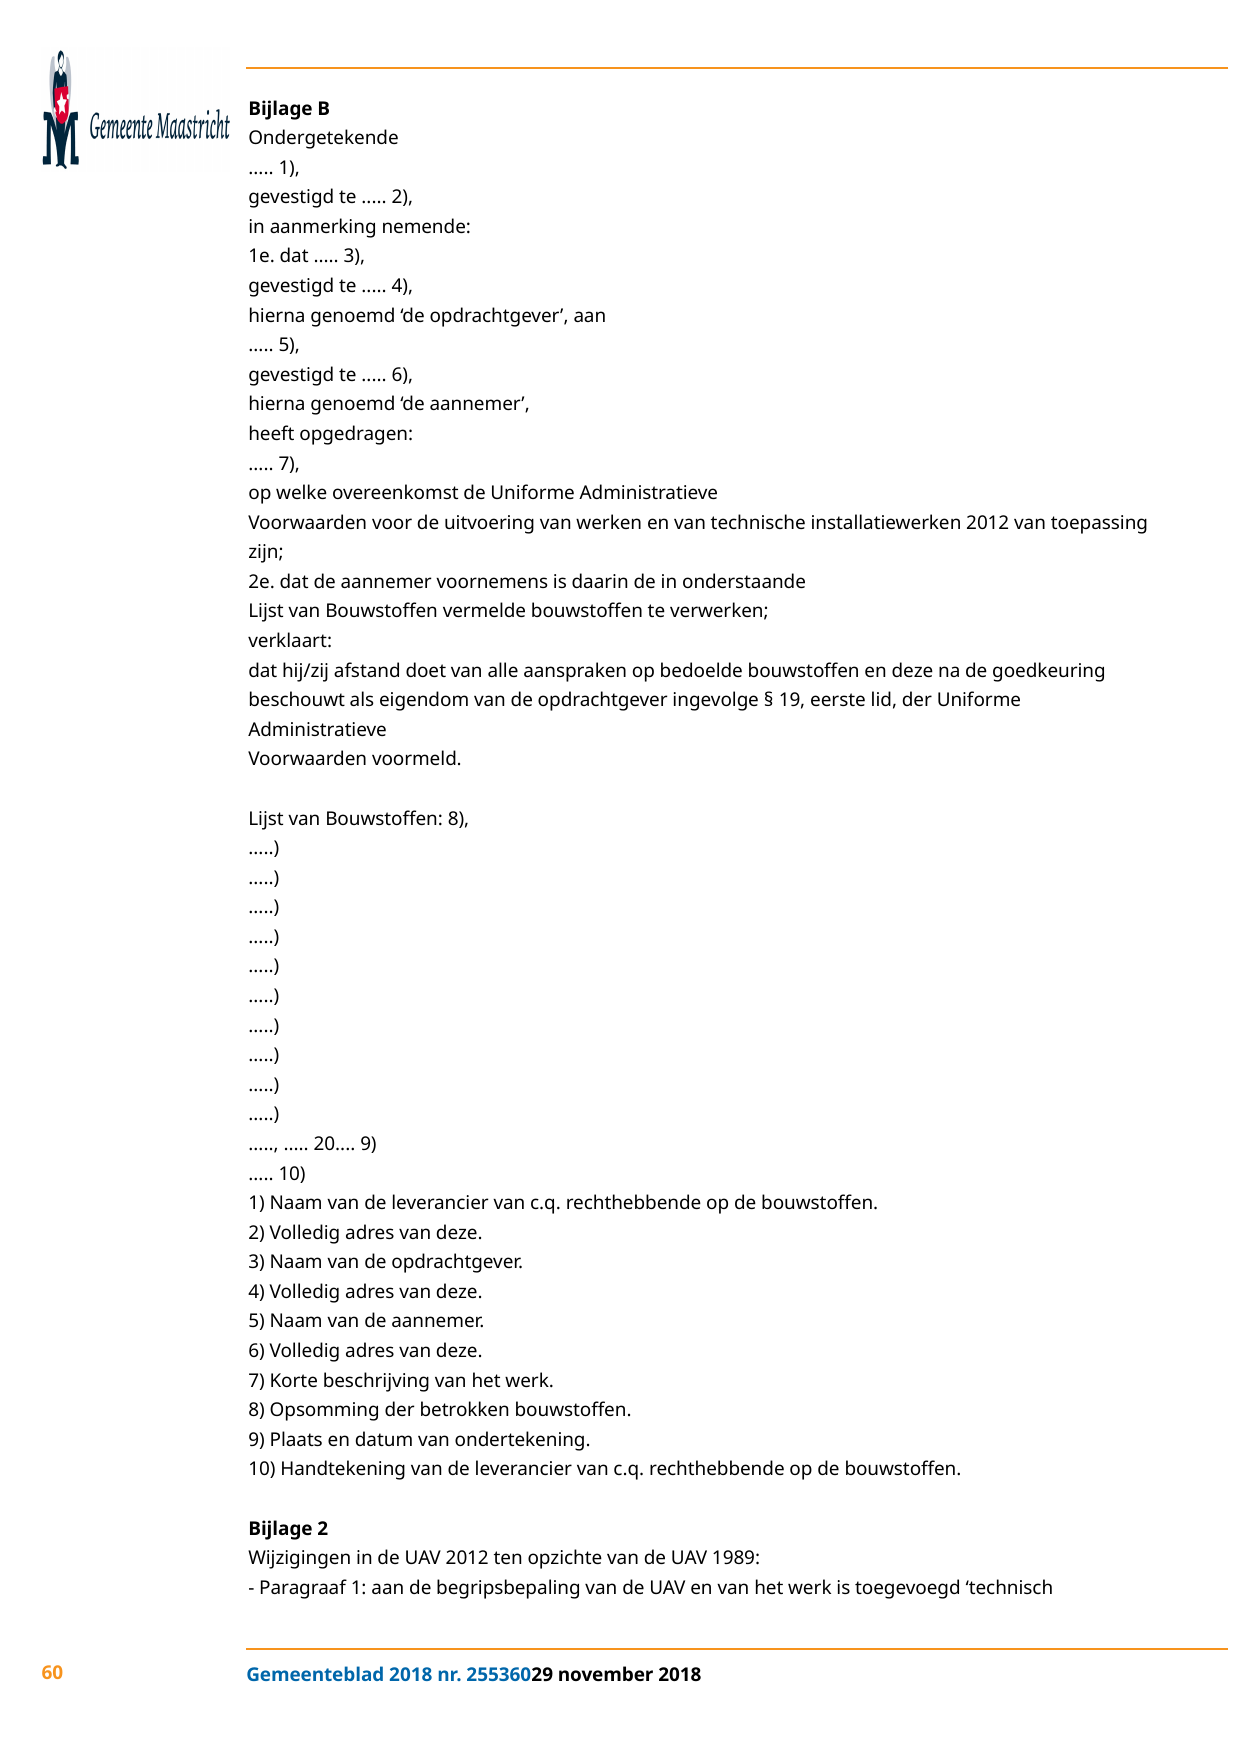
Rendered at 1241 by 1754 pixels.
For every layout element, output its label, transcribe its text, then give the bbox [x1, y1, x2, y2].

text .....) [248, 953, 1152, 978]
text gevestigd te ..... 6), [248, 361, 1152, 387]
text 7) Korte beschrijving van het werk. [248, 1367, 1152, 1393]
text 4) Volledig adres van deze. [248, 1278, 1152, 1304]
text Bijlage 2 [248, 1515, 1152, 1541]
text ..... 7), [248, 450, 1152, 476]
text verklaart: [248, 627, 1152, 653]
text .....) [248, 923, 1152, 949]
text .....) [248, 893, 1152, 919]
text .....) [248, 1071, 1152, 1097]
text gevestigd te ..... 4), [248, 272, 1152, 298]
text hierna genoemd ‘de aannemer’, [248, 391, 1152, 416]
text - Paragraaf 1: aan de begripsbepaling van de UAV en van het werk is toegevoegd ‘technisch [248, 1574, 1152, 1600]
text 8) Opsomming der betrokken bouwstoffen. [248, 1396, 1152, 1422]
text ..... 5), [248, 331, 1152, 357]
text in aanmerking nemende: [248, 213, 1152, 239]
text gevestigd te ..... 2), [248, 183, 1152, 209]
text .....) [248, 864, 1152, 890]
text hierna genoemd ‘de opdrachtgever’, aan [248, 302, 1152, 328]
text ..... 1), [248, 154, 1152, 180]
text ..... 10) [248, 1160, 1152, 1186]
text Voorwaarden voormeld. [248, 746, 1152, 771]
text Voorwaarden voor de uitvoering van werken en van technische installatiewerken 2012 van toepassing zijn; [248, 509, 1152, 564]
text Wijzigingen in de UAV 2012 ten opzichte van de UAV 1989: [248, 1544, 1152, 1570]
text 2) Volledig adres van deze. [248, 1219, 1152, 1245]
text .....) [248, 982, 1152, 1008]
text Bijlage B [248, 95, 1152, 121]
text Ondergetekende [248, 124, 1152, 150]
text 1) Naam van de leverancier van c.q. rechthebbende op de bouwstoffen. [248, 1189, 1152, 1215]
text 5) Naam van de aannemer. [248, 1308, 1152, 1333]
text op welke overeenkomst de Uniforme Administratieve [248, 479, 1152, 505]
text .....) [248, 1041, 1152, 1067]
text heeft opgedragen: [248, 420, 1152, 446]
text 6) Volledig adres van deze. [248, 1337, 1152, 1363]
text .....) [248, 1101, 1152, 1126]
text dat hij/zij afstand doet van alle aanspraken op bedoelde bouwstoffen en deze na de goedkeuring beschouwt als eigendom van de opdrachtgever ingevolge § 19, eerste lid, der Uniforme Administratieve [248, 657, 1152, 742]
text 9) Plaats en datum van ondertekening. [248, 1426, 1152, 1452]
text 10) Handtekening van de leverancier van c.q. rechthebbende op de bouwstoffen. [248, 1456, 1152, 1481]
text ....., ..... 20.... 9) [248, 1130, 1152, 1156]
picture [41, 47, 231, 172]
text .....) [248, 1012, 1152, 1038]
text 2e. dat de aannemer voornemens is daarin de in onderstaande [248, 568, 1152, 594]
text 3) Naam van de opdrachtgever. [248, 1248, 1152, 1274]
text 1e. dat ..... 3), [248, 243, 1152, 268]
text Lijst van Bouwstoffen vermelde bouwstoffen te verwerken; [248, 598, 1152, 623]
text Lijst van Bouwstoffen: 8), [248, 805, 1152, 831]
text .....) [248, 834, 1152, 860]
